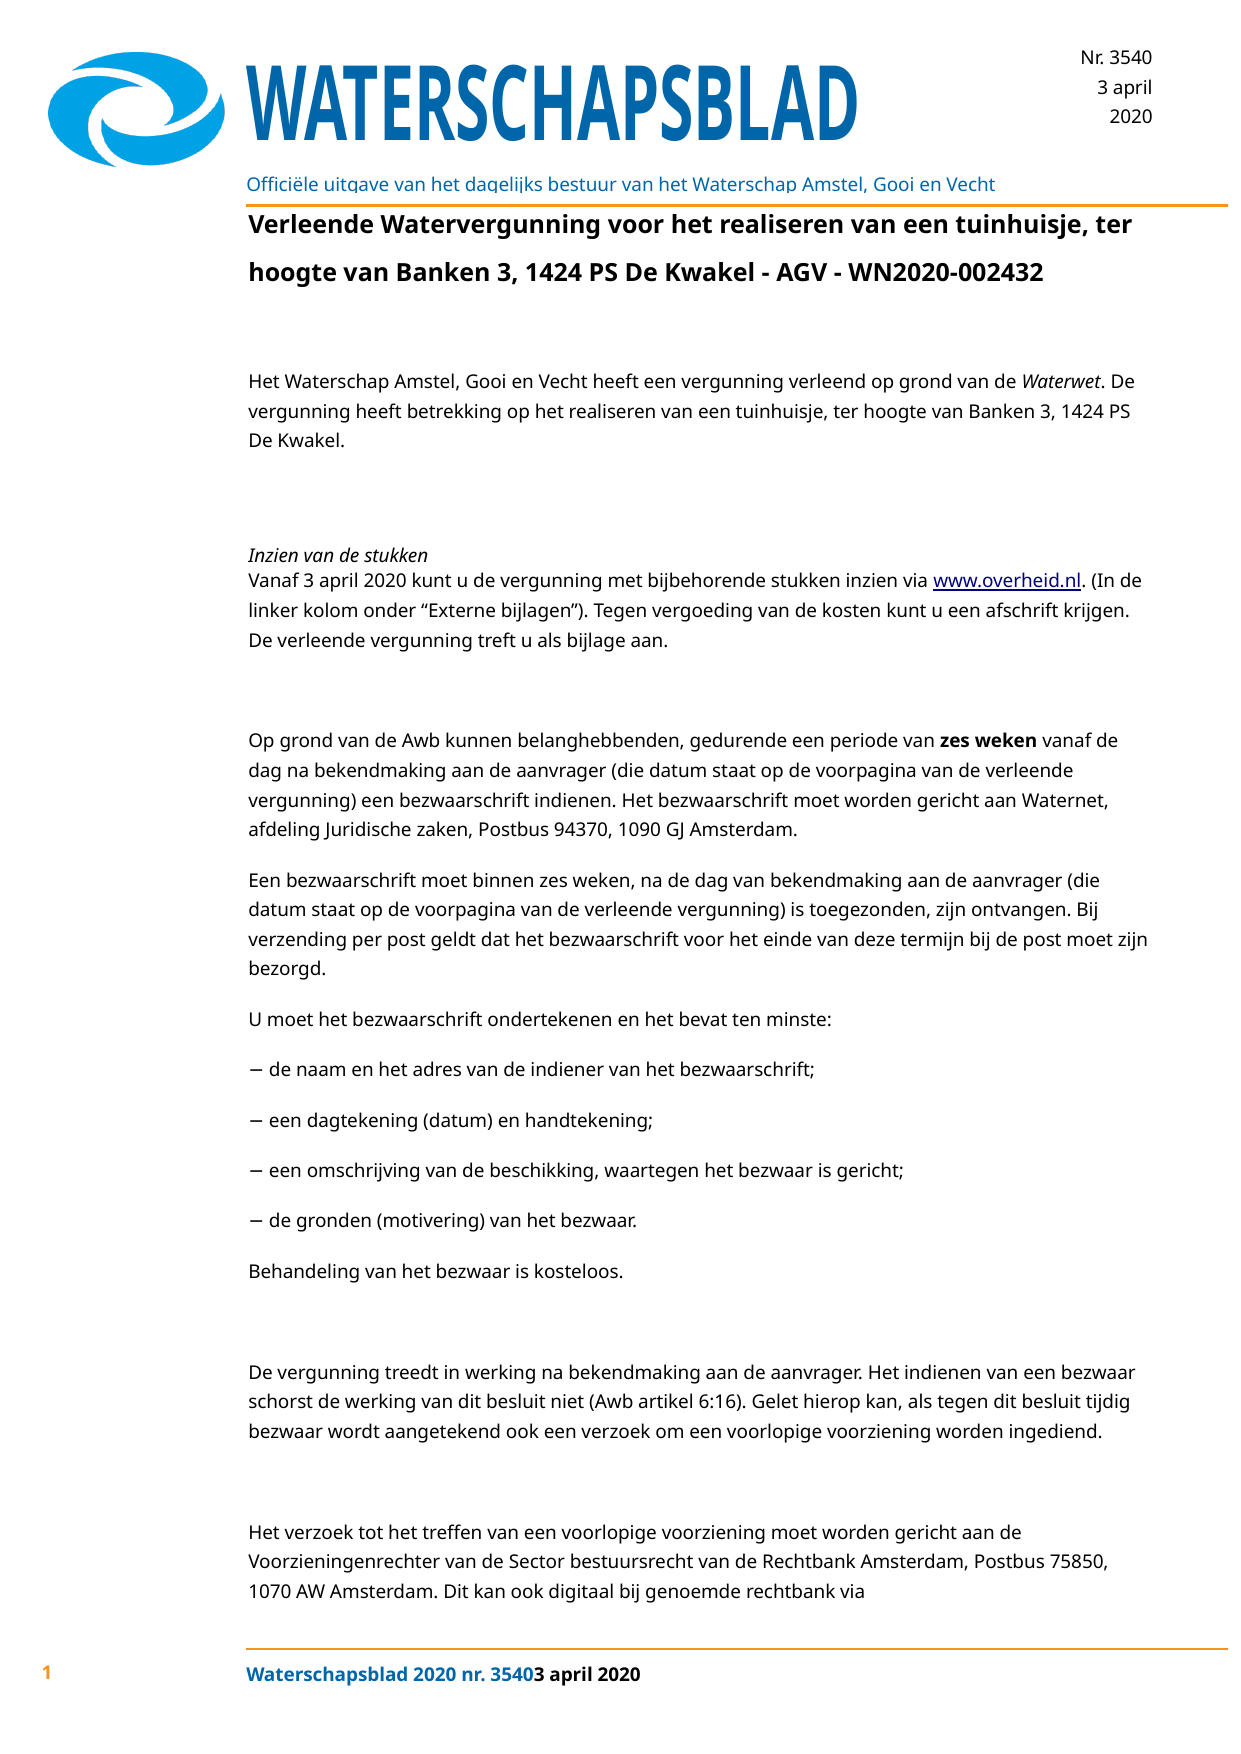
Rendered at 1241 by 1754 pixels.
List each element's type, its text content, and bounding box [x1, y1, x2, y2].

text Verleende Watervergunning voor het realiseren van een tuinhuisje, ter hoogte van Banken 3, 1424 PS De Kwakel - AGV - WN2020-002432 [248, 207, 1152, 288]
text − de naam en het adres van de indiener van het bezwaarschrift; [248, 1056, 1152, 1082]
text U moet het bezwaarschrift ondertekenen en het bevat ten minste: [248, 1006, 1152, 1032]
text Vanaf 3 april 2020 kunt u de vergunning met bijbehorende stukken inzien via www.overheid.nl. (In de linker kolom onder “Externe bijlagen”). Tegen vergoeding van de kosten kunt u een afschrift krijgen. De verleende vergunning treft u als bijlage aan. [248, 568, 1152, 652]
text Een bezwaarschrift moet binnen zes weken, na de dag van bekendmaking aan de aanvrager (die datum staat op de voorpagina van de verleende vergunning) is toegezonden, zijn ontvangen. Bij verzending per post geldt dat het bezwaarschrift voor het einde van deze termijn bij de post moet zijn bezorgd. [248, 867, 1152, 981]
text Inzien van de stukken [248, 542, 1152, 568]
picture [41, 47, 231, 172]
text − een omschrijving van de beschikking, waartegen het bezwaar is gericht; [248, 1157, 1152, 1183]
text Het verzoek tot het treffen van een voorlopige voorziening moet worden gericht aan de Voorzieningenrechter van de Sector bestuursrecht van de Rechtbank Amsterdam, Postbus 75850, 1070 AW Amsterdam. Dit kan ook digitaal bij genoemde rechtbank via [248, 1519, 1152, 1604]
text − een dagtekening (datum) en handtekening; [248, 1107, 1152, 1132]
text − de gronden (motivering) van het bezwaar. [248, 1208, 1152, 1233]
text Het Waterschap Amstel, Gooi en Vecht heeft een vergunning verleend op grond van de Waterwet. De vergunning heeft betrekking op het realiseren van een tuinhuisje, ter hoogte van Banken 3, 1424 PS De Kwakel. [248, 368, 1152, 453]
text Behandeling van het bezwaar is kosteloos. [248, 1258, 1152, 1284]
text Op grond van de Awb kunnen belanghebbenden, gedurende een periode van zes weken vanaf de dag na bekendmaking aan de aanvrager (die datum staat op de voorpagina van de verleende vergunning) een bezwaarschrift indienen. Het bezwaarschrift moet worden gericht aan Waternet, afdeling Juridische zaken, Postbus 94370, 1090 GJ Amsterdam. [248, 728, 1152, 842]
text De vergunning treedt in werking na bekendmaking aan de aanvrager. Het indienen van een bezwaar schorst de werking van dit besluit niet (Awb artikel 6:16). Gelet hierop kan, als tegen dit besluit tijdig bezwaar wordt aangetekend ook een verzoek om een voorlopige voorziening worden ingediend. [248, 1359, 1152, 1444]
